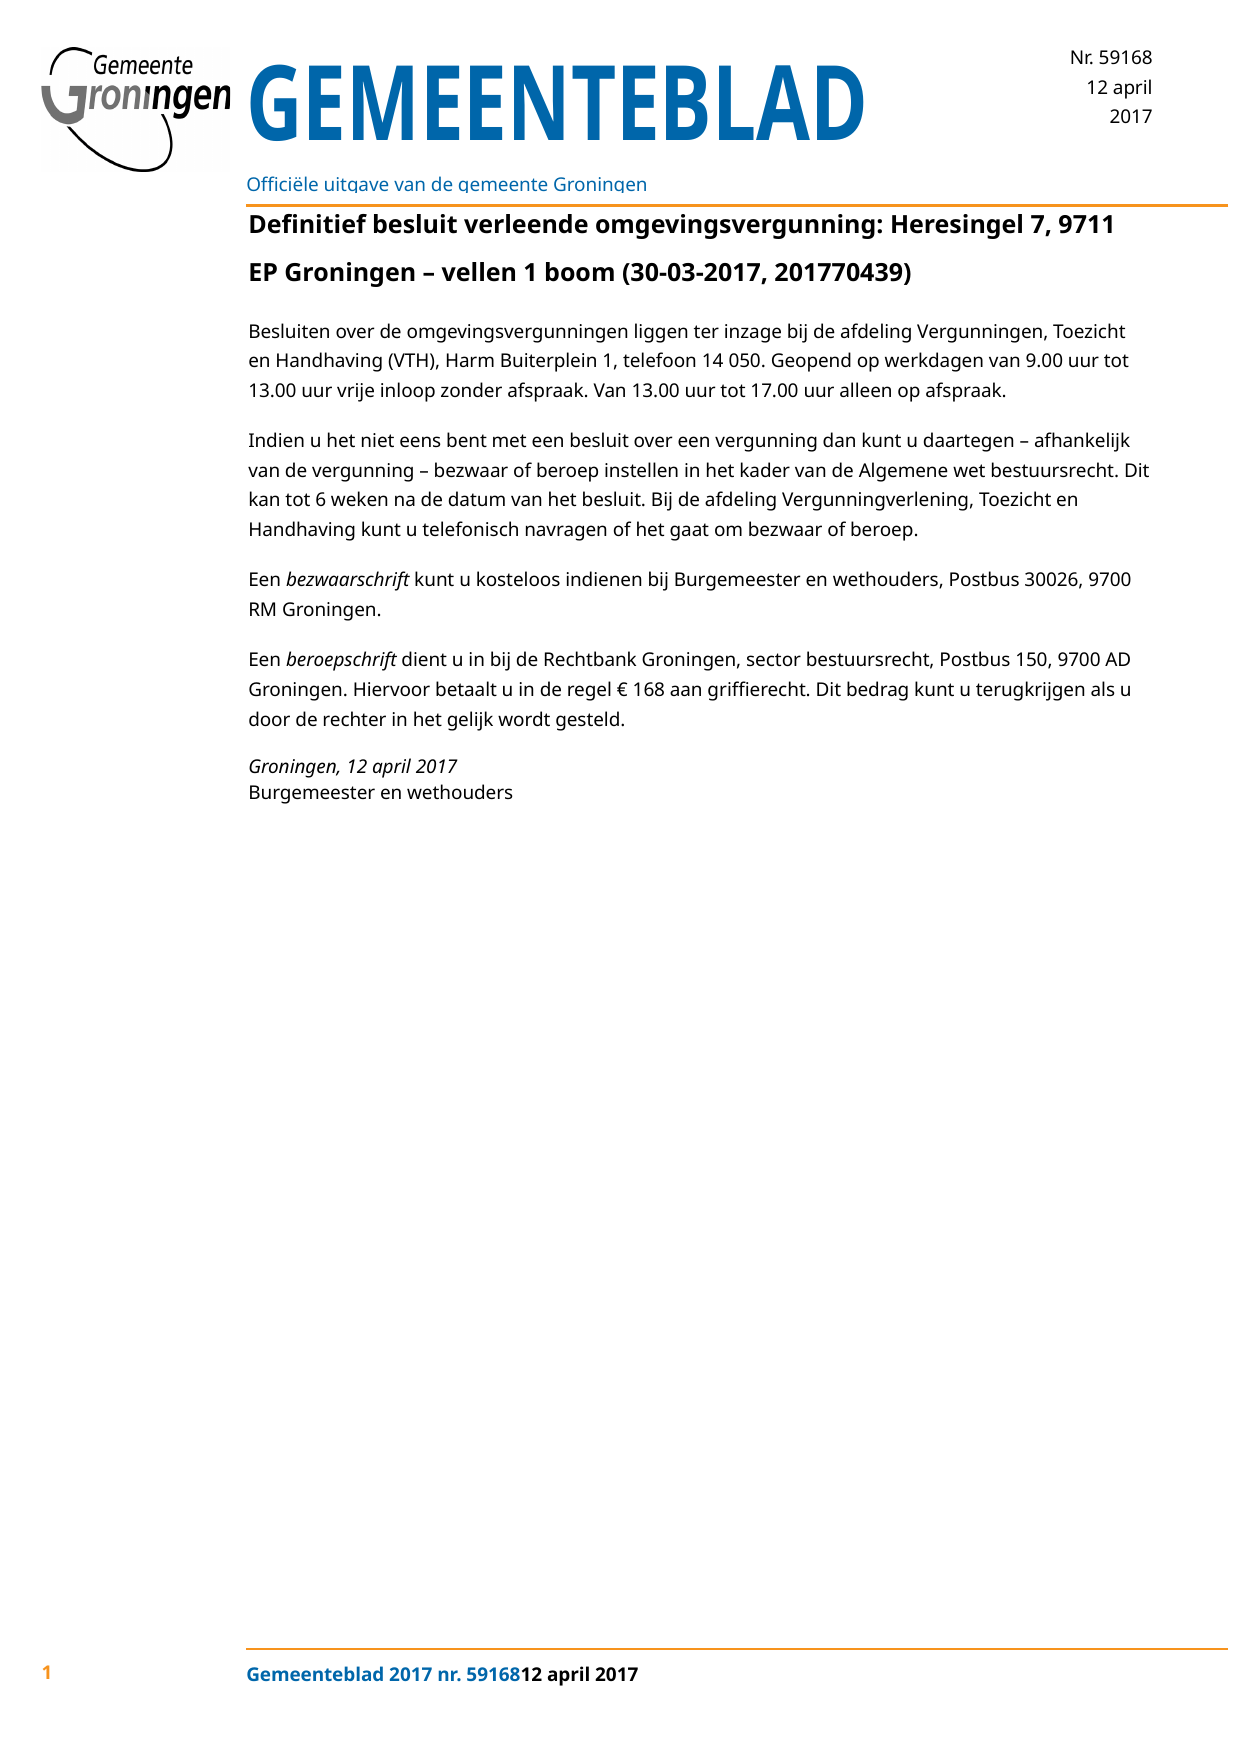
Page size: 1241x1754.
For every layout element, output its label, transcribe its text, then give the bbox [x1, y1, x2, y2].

text Een beroepschrift dient u in bij de Rechtbank Groningen, sector bestuursrecht, Postbus 150, 9700 AD Groningen. Hiervoor betaalt u in de regel € 168 aan griffierecht. Dit bedrag kunt u terugkrijgen als u door de rechter in het gelijk wordt gesteld. [248, 647, 1152, 732]
text Groningen, 12 april 2017 [248, 754, 1152, 779]
text Besluiten over de omgevingsvergunningen liggen ter inzage bij de afdeling Vergunningen, Toezicht en Handhaving (VTH), Harm Buiterplein 1, telefoon 14 050. Geopend op werkdagen van 9.00 uur tot 13.00 uur vrije inloop zonder afspraak. Van 13.00 uur tot 17.00 uur alleen op afspraak. [248, 318, 1152, 403]
text Burgemeester en wethouders [248, 779, 1152, 805]
text Een bezwaarschrift kunt u kosteloos indienen bij Burgemeester en wethouders, Postbus 30026, 9700 RM Groningen. [248, 567, 1152, 622]
text Indien u het niet eens bent met een besluit over een vergunning dan kunt u daartegen – afhankelijk van de vergunning – bezwaar of beroep instellen in het kader van de Algemene wet bestuursrecht. Dit kan tot 6 weken na de datum van het besluit. Bij de afdeling Vergunningverlening, Toezicht en Handhaving kunt u telefonisch navragen of het gaat om bezwaar of beroep. [248, 427, 1152, 542]
picture [41, 47, 231, 172]
text Definitief besluit verleende omgevingsvergunning: Heresingel 7, 9711 EP Groningen – vellen 1 boom (30-03-2017, 201770439) [248, 207, 1152, 288]
